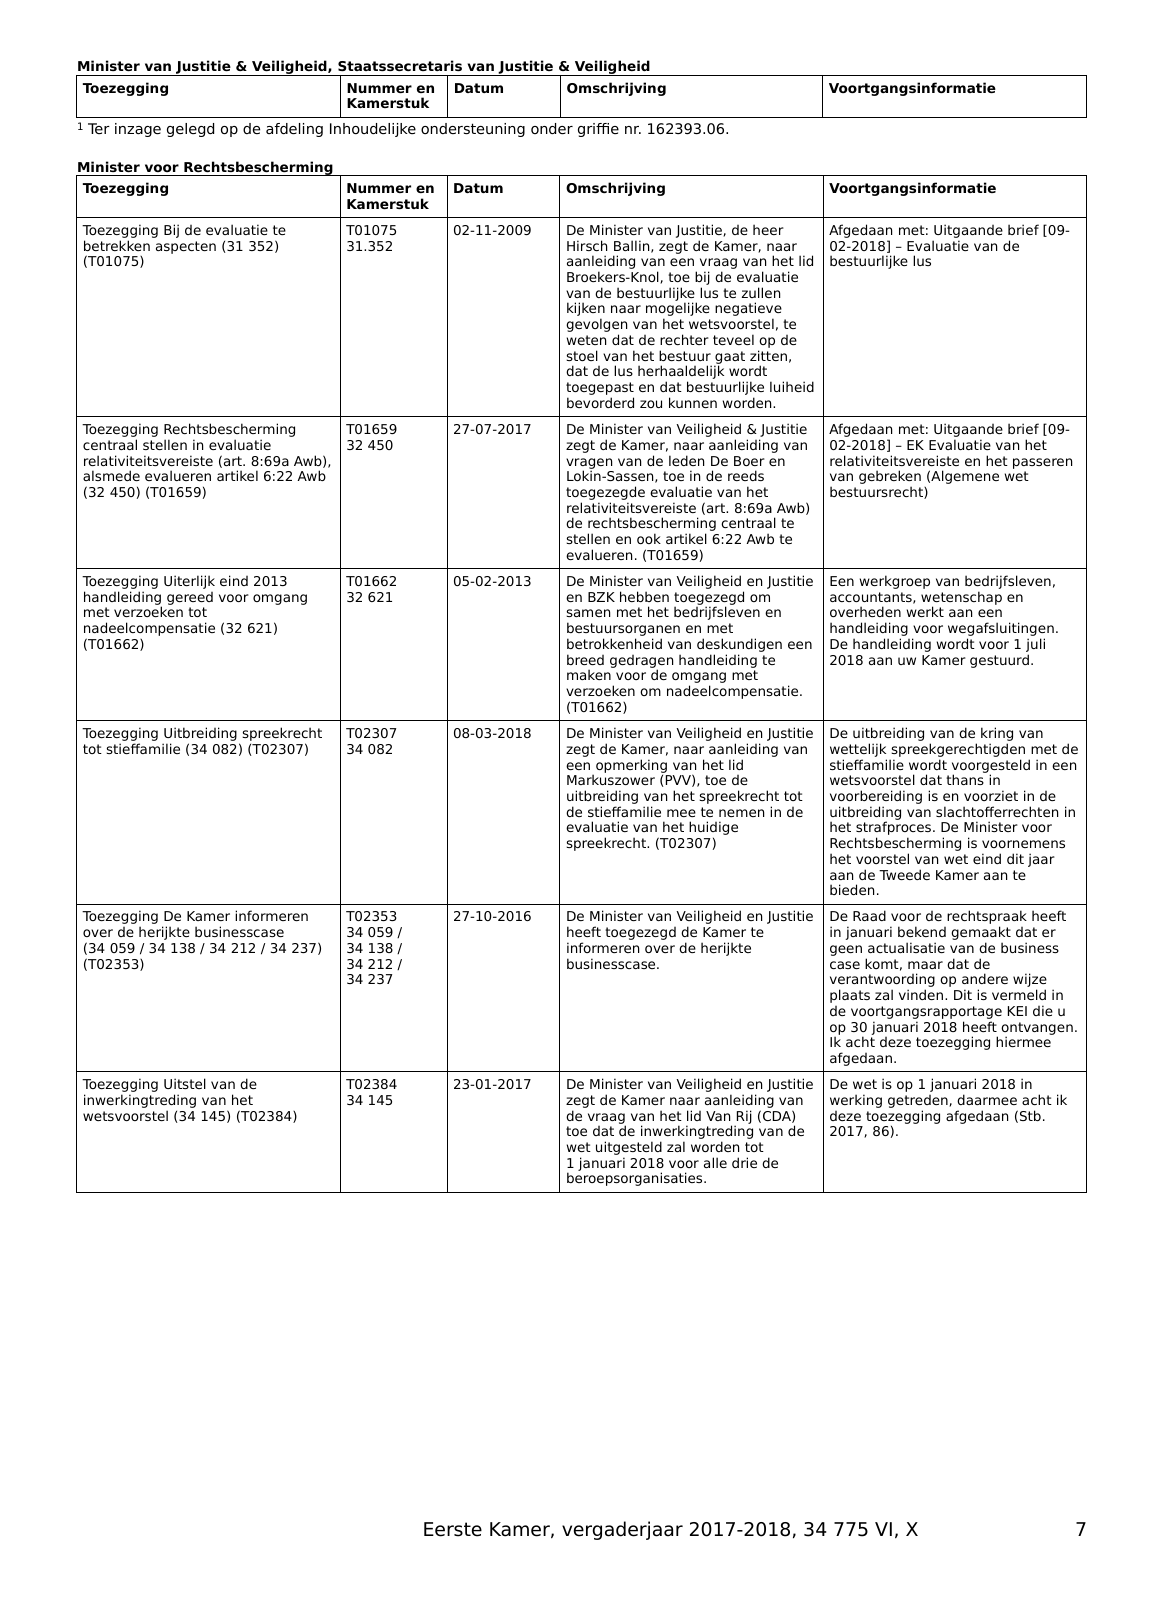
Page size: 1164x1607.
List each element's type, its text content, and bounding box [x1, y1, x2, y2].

table_cell De Minister van Justitie, de heer Hirsch Ballin, zegt de Kamer, naar aanleiding van een vraag van het lid Broekers-Knol, toe bij de evaluatie van de bestuurlijke lus te zullen kijken naar mogelijke negatieve gevolgen van het wetsvoorstel, te weten dat de rechter teveel op de stoel van het bestuur gaat zitten, dat de lus herhaaldelijk wordt toegepast en dat bestuurlijke luiheid bevorderd zou kunnen worden. [560, 218, 823, 416]
table_cell 23-01-2017 [448, 1072, 559, 1192]
table_cell Toezegging [77, 176, 340, 217]
table_cell Afgedaan met: Uitgaande brief [09-02-2018] – EK Evaluatie van het relativiteitsvereiste en het passeren van gebreken (Algemene wet bestuursrecht) [824, 417, 1086, 568]
table_cell Toezegging De Kamer informeren over de herijkte businesscase (34 059 / 34 138 / 34 212 / 34 237) (T02353) [77, 905, 340, 1071]
table_cell De Minister van Veiligheid en Justitie heeft toegezegd de Kamer te informeren over de herijkte businesscase. [560, 905, 823, 1071]
table_cell Nummer en Kamerstuk [341, 76, 447, 117]
table_cell De Minister van Veiligheid & Justitie zegt de Kamer, naar aanleiding van vragen van de leden De Boer en Lokin-Sassen, toe in de reeds toegezegde evaluatie van het relativiteitsvereiste (art. 8:69a Awb) de rechtsbescherming centraal te stellen en ook artikel 6:22 Awb te evalueren. (T01659) [560, 417, 823, 568]
table_cell 27-07-2017 [448, 417, 559, 568]
table_cell Nummer en Kamerstuk [341, 176, 447, 217]
table_cell Voortgangsinformatie [823, 76, 1086, 117]
table_cell De Raad voor de rechtspraak heeft in januari bekend gemaakt dat er geen actualisatie van de business case komt, maar dat de verantwoording op andere wijze plaats zal vinden. Dit is vermeld in de voortgangsrapportage KEI die u op 30 januari 2018 heeft ontvangen. Ik acht deze toezegging hiermee afgedaan. [824, 905, 1086, 1071]
table_cell T02384 34 145 [341, 1072, 447, 1192]
table_cell Toezegging Rechtsbescherming centraal stellen in evaluatie relativiteitsvereiste (art. 8:69a Awb), alsmede evalueren artikel 6:22 Awb (32 450) (T01659) [77, 417, 340, 568]
table_cell Toezegging Uitbreiding spreekrecht tot stieffamilie (34 082) (T02307) [77, 721, 340, 903]
table_cell Afgedaan met: Uitgaande brief [09-02-2018] – Evaluatie van de bestuurlijke lus [824, 218, 1086, 416]
table_cell T02353 34 059 / 34 138 / 34 212 / 34 237 [341, 905, 447, 1071]
table_cell Datum [448, 76, 560, 117]
table_cell T02307 34 082 [341, 721, 447, 903]
table_cell De Minister van Veiligheid en Justitie zegt de Kamer naar aanleiding van de vraag van het lid Van Rij (CDA) toe dat de inwerkingtreding van de wet uitgesteld zal worden tot 1 januari 2018 voor alle drie de beroepsorganisaties. [560, 1072, 823, 1192]
table_cell De Minister van Veiligheid en Justitie zegt de Kamer, naar aanleiding van een opmerking van het lid Markuszower (PVV), toe de uitbreiding van het spreekrecht tot de stieffamilie mee te nemen in de evaluatie van het huidige spreekrecht. (T02307) [560, 721, 823, 903]
table_cell 27-10-2016 [448, 905, 559, 1071]
table_cell T01662 32 621 [341, 569, 447, 720]
table_cell De uitbreiding van de kring van wettelijk spreekgerechtigden met de stieffamilie wordt voorgesteld in een wetsvoorstel dat thans in voorbereiding is en voorziet in de uitbreiding van slachtofferrechten in het strafproces. De Minister voor Rechtsbescherming is voornemens het voorstel van wet eind dit jaar aan de Tweede Kamer aan te bieden. [824, 721, 1086, 903]
table_cell Toezegging Uiterlijk eind 2013 handleiding gereed voor omgang met verzoeken tot nadeelcompensatie (32 621) (T01662) [77, 569, 340, 720]
table_cell 08-03-2018 [448, 721, 559, 903]
table_cell De Minister van Veiligheid en Justitie en BZK hebben toegezegd om samen met het bedrijfsleven en bestuursorganen en met betrokkenheid van deskundigen een breed gedragen handleiding te maken voor de omgang met verzoeken om nadeelcompensatie. (T01662) [560, 569, 823, 720]
table_cell Toezegging Uitstel van de inwerkingtreding van het wetsvoorstel (34 145) (T02384) [77, 1072, 340, 1192]
table_cell Datum [448, 176, 559, 217]
table_cell 02-11-2009 [448, 218, 559, 416]
table_cell Voortgangsinformatie [824, 176, 1086, 217]
table_cell 05-02-2013 [448, 569, 559, 720]
table_cell Omschrijving [561, 76, 822, 117]
table_cell Toezegging [77, 76, 340, 117]
table_cell Omschrijving [560, 176, 823, 217]
table_cell De wet is op 1 januari 2018 in werking getreden, daarmee acht ik deze toezegging afgedaan (Stb. 2017, 86). [824, 1072, 1086, 1192]
table_cell T01659 32 450 [341, 417, 447, 568]
table_header Minister van Justitie & Veiligheid, Staatssecretaris van Justitie & Veiligheid [77, 59, 1087, 75]
table_cell T01075 31.352 [341, 218, 447, 416]
table_cell Een werkgroep van bedrijfsleven, accountants, wetenschap en overheden werkt aan een handleiding voor wegafsluitingen. De handleiding wordt voor 1 juli 2018 aan uw Kamer gestuurd. [824, 569, 1086, 720]
table_cell Toezegging Bij de evaluatie te betrekken aspecten (31 352) (T01075) [77, 218, 340, 416]
table_cell 1 Ter inzage gelegd op de afdeling Inhoudelijke ondersteuning onder griffie nr. 162393.06. [77, 118, 1087, 137]
table_header Minister voor Rechtsbescherming [77, 159, 1087, 175]
